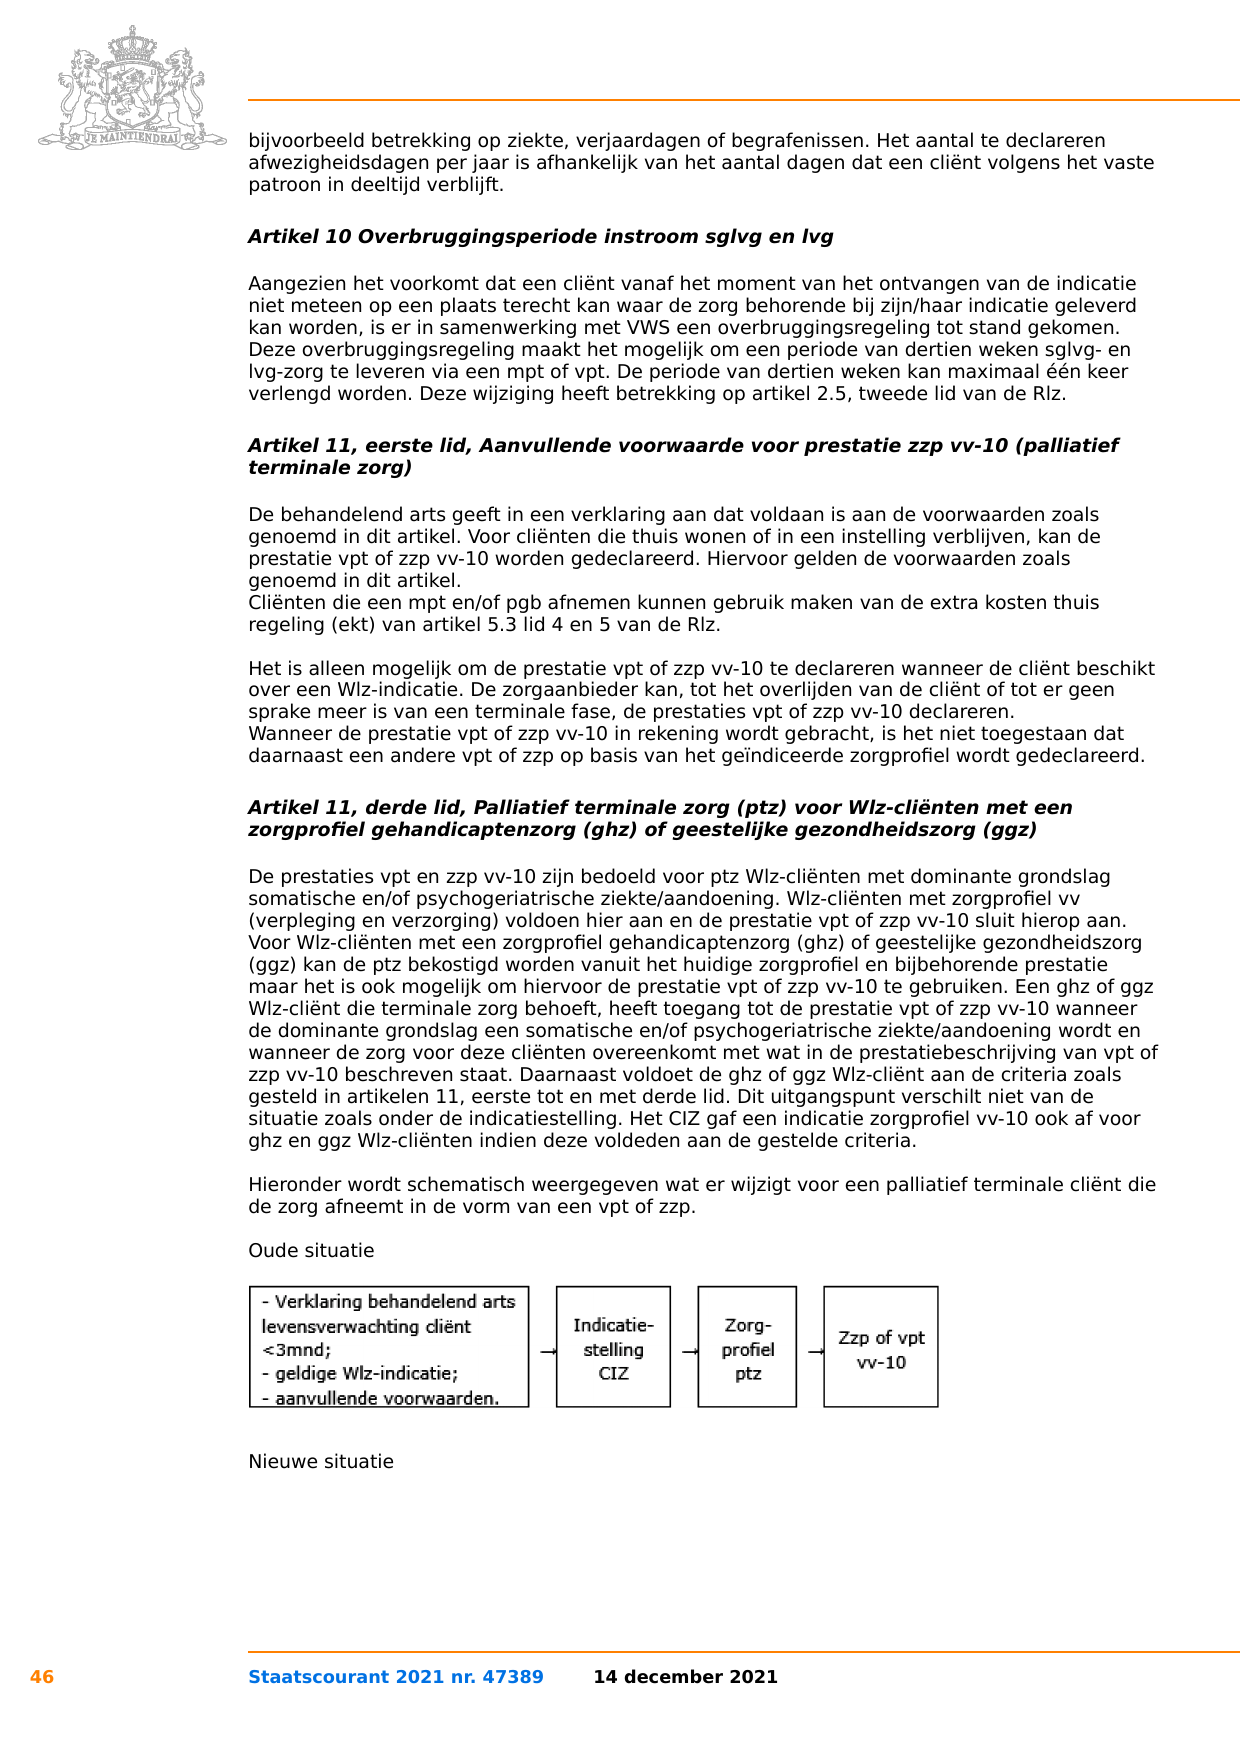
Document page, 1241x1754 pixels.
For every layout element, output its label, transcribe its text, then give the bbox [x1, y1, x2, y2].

text Oude situatie [248, 1240, 1163, 1262]
text Cliënten die een mpt en/of pgb afnemen kunnen gebruik maken van de extra kosten thuis regeling (ekt) van artikel 5.3 lid 4 en 5 van de Rlz. [248, 592, 1163, 636]
picture [38, 25, 227, 150]
subtitle Artikel 11, derde lid, Palliatief terminale zorg (ptz) voor Wlz-cliënten met een zorgprofiel gehandicaptenzorg (ghz) of geestelijke gezondheidszorg (ggz) [248, 797, 1163, 841]
picture [248, 1283, 939, 1408]
text Wanneer de prestatie vpt of zzp vv-10 in rekening wordt gebracht, is het niet toegestaan dat daarnaast een andere vpt of zzp op basis van het geïndiceerde zorgprofiel wordt gedeclareerd. [248, 723, 1163, 767]
text De behandelend arts geeft in een verklaring aan dat voldaan is aan de voorwaarden zoals genoemd in dit artikel. Voor cliënten die thuis wonen of in een instelling verblijven, kan de prestatie vpt of zzp vv-10 worden gedeclareerd. Hiervoor gelden de voorwaarden zoals genoemd in dit artikel. [248, 504, 1163, 592]
text bijvoorbeeld betrekking op ziekte, verjaardagen of begrafenissen. Het aantal te declareren afwezigheidsdagen per jaar is afhankelijk van het aantal dagen dat een cliënt volgens het vaste patroon in deeltijd verblijft. [248, 130, 1163, 196]
text Aangezien het voorkomt dat een cliënt vanaf het moment van het ontvangen van de indicatie niet meteen op een plaats terecht kan waar de zorg behorende bij zijn/haar indicatie geleverd kan worden, is er in samenwerking met VWS een overbruggingsregeling tot stand gekomen. Deze overbruggingsregeling maakt het mogelijk om een periode van dertien weken sglvg- en lvg-zorg te leveren via een mpt of vpt. De periode van dertien weken kan maximaal één keer verlengd worden. Deze wijziging heeft betrekking op artikel 2.5, tweede lid van de Rlz. [248, 273, 1163, 405]
text Het is alleen mogelijk om de prestatie vpt of zzp vv-10 te declareren wanneer de cliënt beschikt over een Wlz-indicatie. De zorgaanbieder kan, tot het overlijden van de cliënt of tot er geen sprake meer is van een terminale fase, de prestaties vpt of zzp vv-10 declareren. [248, 657, 1163, 723]
text De prestaties vpt en zzp vv-10 zijn bedoeld voor ptz Wlz-cliënten met dominante grondslag somatische en/of psychogeriatrische ziekte/aandoening. Wlz-cliënten met zorgprofiel vv (verpleging en verzorging) voldoen hier aan en de prestatie vpt of zzp vv-10 sluit hierop aan. Voor Wlz-cliënten met een zorgprofiel gehandicaptenzorg (ghz) of geestelijke gezondheidszorg (ggz) kan de ptz bekostigd worden vanuit het huidige zorgprofiel en bijbehorende prestatie maar het is ook mogelijk om hiervoor de prestatie vpt of zzp vv-10 te gebruiken. Een ghz of ggz Wlz-cliënt die terminale zorg behoeft, heeft toegang tot de prestatie vpt of zzp vv-10 wanneer de dominante grondslag een somatische en/of psychogeriatrische ziekte/aandoening wordt en wanneer de zorg voor deze cliënten overeenkomt met wat in de prestatiebeschrijving van vpt of zzp vv-10 beschreven staat. Daarnaast voldoet de ghz of ggz Wlz-cliënt aan de criteria zoals gesteld in artikelen 11, eerste tot en met derde lid. Dit uitgangspunt verschilt niet van de situatie zoals onder de indicatiestelling. Het CIZ gaf een indicatie zorgprofiel vv-10 ook af voor ghz en ggz Wlz-cliënten indien deze voldeden aan de gestelde criteria. [248, 866, 1163, 1152]
text Hieronder wordt schematisch weergegeven wat er wijzigt voor een palliatief terminale cliënt die de zorg afneemt in de vorm van een vpt of zzp. [248, 1174, 1163, 1218]
text Nieuwe situatie [248, 1451, 1163, 1473]
subtitle Artikel 11, eerste lid, Aanvullende voorwaarde voor prestatie zzp vv-10 (palliatief terminale zorg) [248, 435, 1163, 479]
subtitle Artikel 10 Overbruggingsperiode instroom sglvg en lvg [248, 226, 1163, 248]
